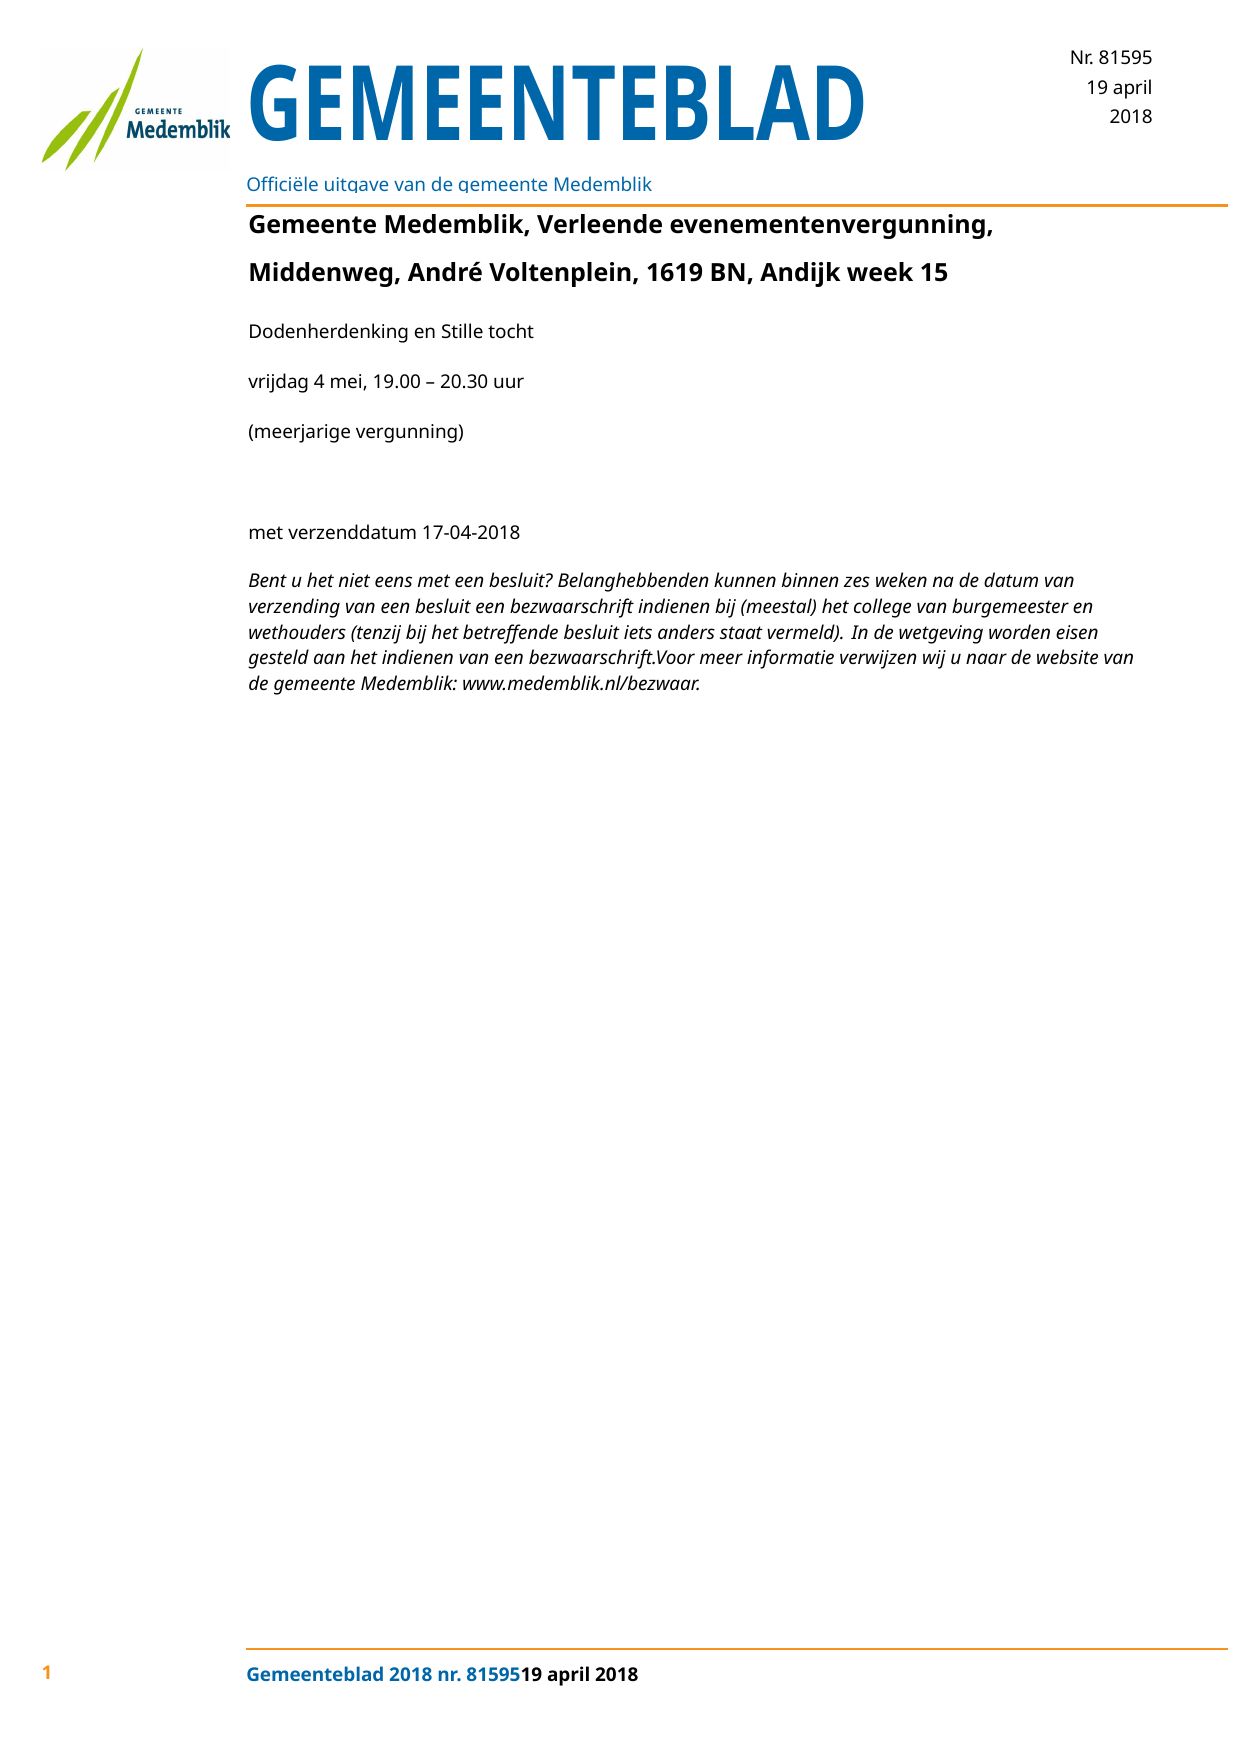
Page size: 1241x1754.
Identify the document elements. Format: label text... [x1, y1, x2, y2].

text (meerjarige vergunning) [248, 419, 1152, 444]
text met verzenddatum 17-04-2018 [248, 519, 1152, 545]
text Gemeente Medemblik, Verleende evenementenvergunning, Middenweg, André Voltenplein, 1619 BN, Andijk week 15 [248, 207, 1152, 288]
text vrijdag 4 mei, 19.00 – 20.30 uur [248, 368, 1152, 394]
picture [41, 47, 231, 172]
text Dodenherdenking en Stille tocht [248, 318, 1152, 344]
text Bent u het niet eens met een besluit? Belanghebbenden kunnen binnen zes weken na de datum van verzending van een besluit een bezwaarschrift indienen bij (meestal) het college van burgemeester en wethouders (tenzij bij het betreffende besluit iets anders staat vermeld). In de wetgeving worden eisen gesteld aan het indienen van een bezwaarschrift.Voor meer informatie verwijzen wij u naar de website van de gemeente Medemblik: www.medemblik.nl/bezwaar. [248, 567, 1152, 696]
